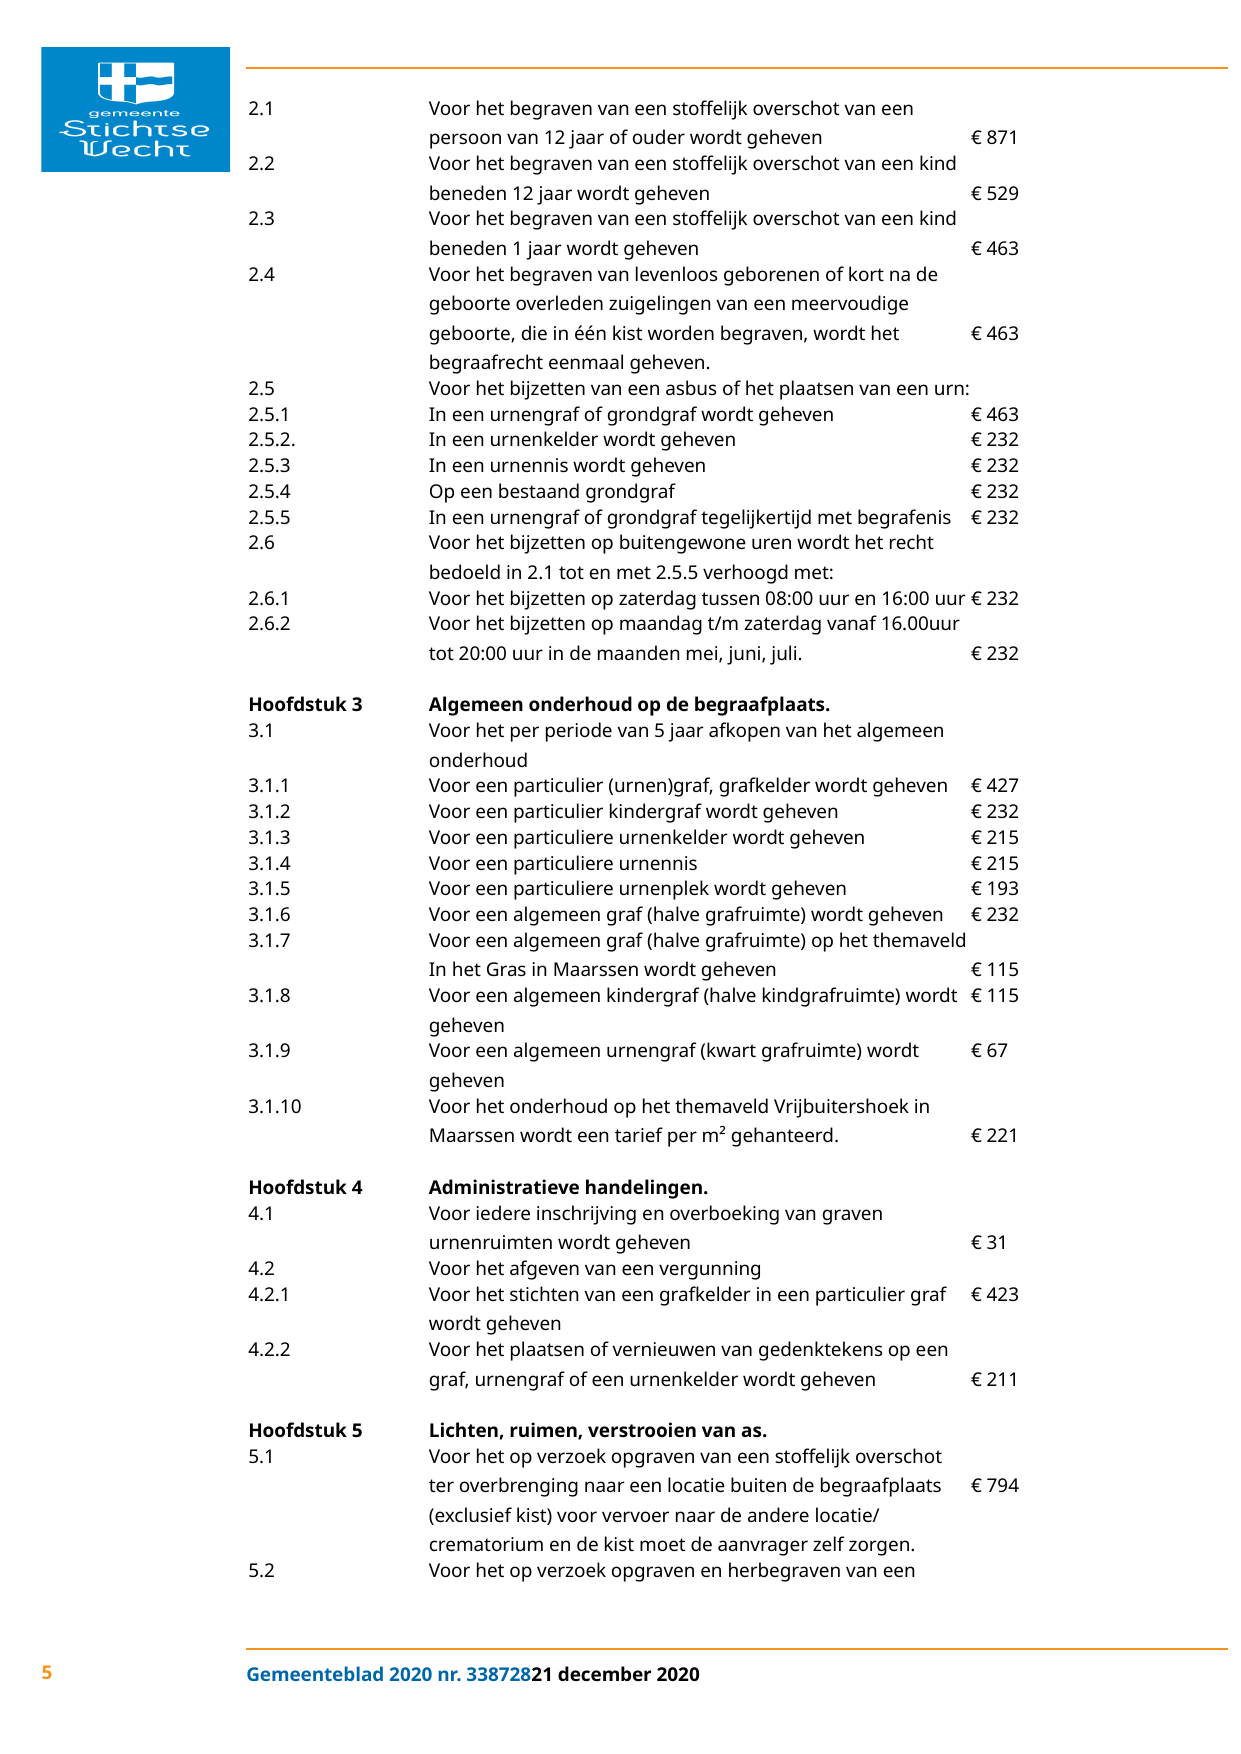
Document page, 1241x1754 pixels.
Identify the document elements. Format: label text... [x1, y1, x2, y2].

table_cell 3.1.9 [248, 1038, 429, 1093]
table_cell [248, 666, 429, 692]
table_cell 3.1.10 [248, 1093, 429, 1148]
table_cell Lichten, ruimen, verstrooien van as. [429, 1417, 971, 1443]
table_cell € 215 [971, 850, 1152, 876]
table_cell € 115 [971, 927, 1152, 982]
table_cell 3.1.2 [248, 799, 429, 824]
table_cell Voor een particulier (urnen)graf, grafkelder wordt geheven [429, 773, 971, 798]
table_cell € 31 [971, 1200, 1152, 1255]
table_cell € 232 [971, 427, 1152, 452]
table_cell 3.1 [248, 718, 429, 773]
table_cell € 463 [971, 401, 1152, 427]
table_cell 2.6 [248, 530, 429, 585]
table_cell Administratieve handelingen. [429, 1174, 971, 1200]
table_cell 4.2 [248, 1255, 429, 1281]
table_cell 2.6.2 [248, 611, 429, 666]
table_cell Voor een algemeen graf (halve grafruimte) wordt geheven [429, 901, 971, 927]
table_cell Voor het per periode van 5 jaar afkopen van het algemeen onderhoud [429, 718, 971, 773]
table_cell [971, 718, 1152, 773]
table_cell € 232 [971, 799, 1152, 824]
table_cell 2.5.2. [248, 427, 429, 452]
table_cell [248, 1148, 429, 1174]
table_cell [971, 1255, 1152, 1281]
table_cell € 529 [971, 150, 1152, 205]
table_cell Voor het bijzetten op maandag t/m zaterdag vanaf 16.00uur tot 20:00 uur in de maanden mei, juni, juli. [429, 611, 971, 666]
table_cell Voor het begraven van een stoffelijk overschot van een kind beneden 12 jaar wordt geheven [429, 150, 971, 205]
table_cell [971, 1148, 1152, 1174]
table_cell € 232 [971, 478, 1152, 504]
table_cell 2.2 [248, 150, 429, 205]
table_cell 2.6.1 [248, 585, 429, 611]
table_cell 2.5 [248, 375, 429, 401]
table_cell Voor het bijzetten op buitengewone uren wordt het recht bedoeld in 2.1 tot en met 2.5.5 verhoogd met: [429, 530, 971, 585]
table_cell € 232 [971, 453, 1152, 478]
table_cell 3.1.6 [248, 901, 429, 927]
table_cell Voor een particuliere urnennis [429, 850, 971, 876]
table_cell Voor het begraven van levenloos geborenen of kort na de geboorte overleden zuigelingen van een meervoudige geboorte, die in één kist worden begraven, wordt het begraafrecht eenmaal geheven. [429, 261, 971, 375]
table_cell Voor het stichten van een grafkelder in een particulier graf wordt geheven [429, 1281, 971, 1336]
table_cell Voor een algemeen urnengraf (kwart grafruimte) wordt geheven [429, 1038, 971, 1093]
table_cell € 67 [971, 1038, 1152, 1093]
table_cell 4.1 [248, 1200, 429, 1255]
table_cell € 193 [971, 876, 1152, 901]
table_cell 2.5.3 [248, 453, 429, 478]
table_cell Algemeen onderhoud op de begraafplaats. [429, 692, 971, 717]
table_cell [971, 1391, 1152, 1417]
table_cell € 115 [971, 983, 1152, 1038]
table_cell 5.2 [248, 1558, 429, 1583]
table_cell In een urnennis wordt geheven [429, 453, 971, 478]
table_cell [429, 1391, 971, 1417]
table_cell Op een bestaand grondgraf [429, 478, 971, 504]
table_cell Voor een algemeen kindergraf (halve kindgrafruimte) wordt geheven [429, 983, 971, 1038]
table_cell [429, 666, 971, 692]
table_cell Voor het plaatsen of vernieuwen van gedenktekens op een graf, urnengraf of een urnenkelder wordt geheven [429, 1336, 971, 1391]
table_cell Voor een particuliere urnenkelder wordt geheven [429, 824, 971, 850]
table_cell 3.1.4 [248, 850, 429, 876]
table_cell 2.5.1 [248, 401, 429, 427]
table_cell € 232 [971, 585, 1152, 611]
picture [99, 63, 135, 101]
table_cell 3.1.3 [248, 824, 429, 850]
table_cell Hoofdstuk 5 [248, 1417, 429, 1443]
table_cell [971, 666, 1152, 692]
table_cell Voor het op verzoek opgraven van een stoffelijk overschot ter overbrenging naar een locatie buiten de begraafplaats (exclusief kist) voor vervoer naar de andere locatie/ crematorium en de kist moet de aanvrager zelf zorgen. [429, 1443, 971, 1557]
table_cell € 232 [971, 611, 1152, 666]
table_cell [429, 1148, 971, 1174]
table_cell € 427 [971, 773, 1152, 798]
table_cell Hoofdstuk 3 [248, 692, 429, 717]
table_cell 2.5.5 [248, 504, 429, 529]
table_cell € 215 [971, 824, 1152, 850]
table_cell 2.1 [248, 95, 429, 150]
table_cell Voor een algemeen graf (halve grafruimte) op het themaveld In het Gras in Maarssen wordt geheven [429, 927, 971, 982]
table_cell [971, 692, 1152, 717]
table_cell 2.5.4 [248, 478, 429, 504]
table_cell Voor een particuliere urnenplek wordt geheven [429, 876, 971, 901]
table_cell € 463 [971, 261, 1152, 375]
table_cell [248, 1391, 429, 1417]
table_cell 2.3 [248, 205, 429, 261]
table_cell € 463 [971, 205, 1152, 261]
table_cell Voor het afgeven van een vergunning [429, 1255, 971, 1281]
table_cell [971, 530, 1152, 585]
table_cell 4.2.2 [248, 1336, 429, 1391]
picture [137, 63, 174, 103]
table_cell Voor iedere inschrijving en overboeking van graven urnenruimten wordt geheven [429, 1200, 971, 1255]
table_cell Voor een particulier kindergraf wordt geheven [429, 799, 971, 824]
table_cell 4.2.1 [248, 1281, 429, 1336]
table_cell Voor het onderhoud op het themaveld Vrijbuitershoek in Maarssen wordt een tarief per m² gehanteerd. [429, 1093, 971, 1148]
table_cell Voor het begraven van een stoffelijk overschot van een kind beneden 1 jaar wordt geheven [429, 205, 971, 261]
table_cell In een urnengraf of grondgraf tegelijkertijd met begrafenis [429, 504, 971, 529]
table_cell € 221 [971, 1093, 1152, 1148]
table_cell [971, 1174, 1152, 1200]
table_cell 2.4 [248, 261, 429, 375]
table_cell € 423 [971, 1281, 1152, 1336]
table_cell € 794 [971, 1443, 1152, 1557]
table_cell Voor het bijzetten op zaterdag tussen 08:00 uur en 16:00 uur [429, 585, 971, 611]
table_cell 3.1.8 [248, 983, 429, 1038]
table_cell Voor het bijzetten van een asbus of het plaatsen van een urn: [429, 375, 971, 401]
table_cell € 232 [971, 901, 1152, 927]
table_cell [971, 1417, 1152, 1443]
table_cell € 232 [971, 504, 1152, 529]
table_cell In een urnengraf of grondgraf wordt geheven [429, 401, 971, 427]
table_cell 3.1.5 [248, 876, 429, 901]
table_cell Voor het op verzoek opgraven en herbegraven van een [429, 1558, 971, 1583]
table_cell Voor het begraven van een stoffelijk overschot van een persoon van 12 jaar of ouder wordt geheven [429, 95, 971, 150]
table_cell In een urnenkelder wordt geheven [429, 427, 971, 452]
table_cell € 211 [971, 1336, 1152, 1391]
table_cell 3.1.1 [248, 773, 429, 798]
table_cell 3.1.7 [248, 927, 429, 982]
table_cell [971, 1558, 1152, 1583]
table_cell € 871 [971, 95, 1152, 150]
table_cell Hoofdstuk 4 [248, 1174, 429, 1200]
table_cell 5.1 [248, 1443, 429, 1557]
table_cell [971, 375, 1152, 401]
